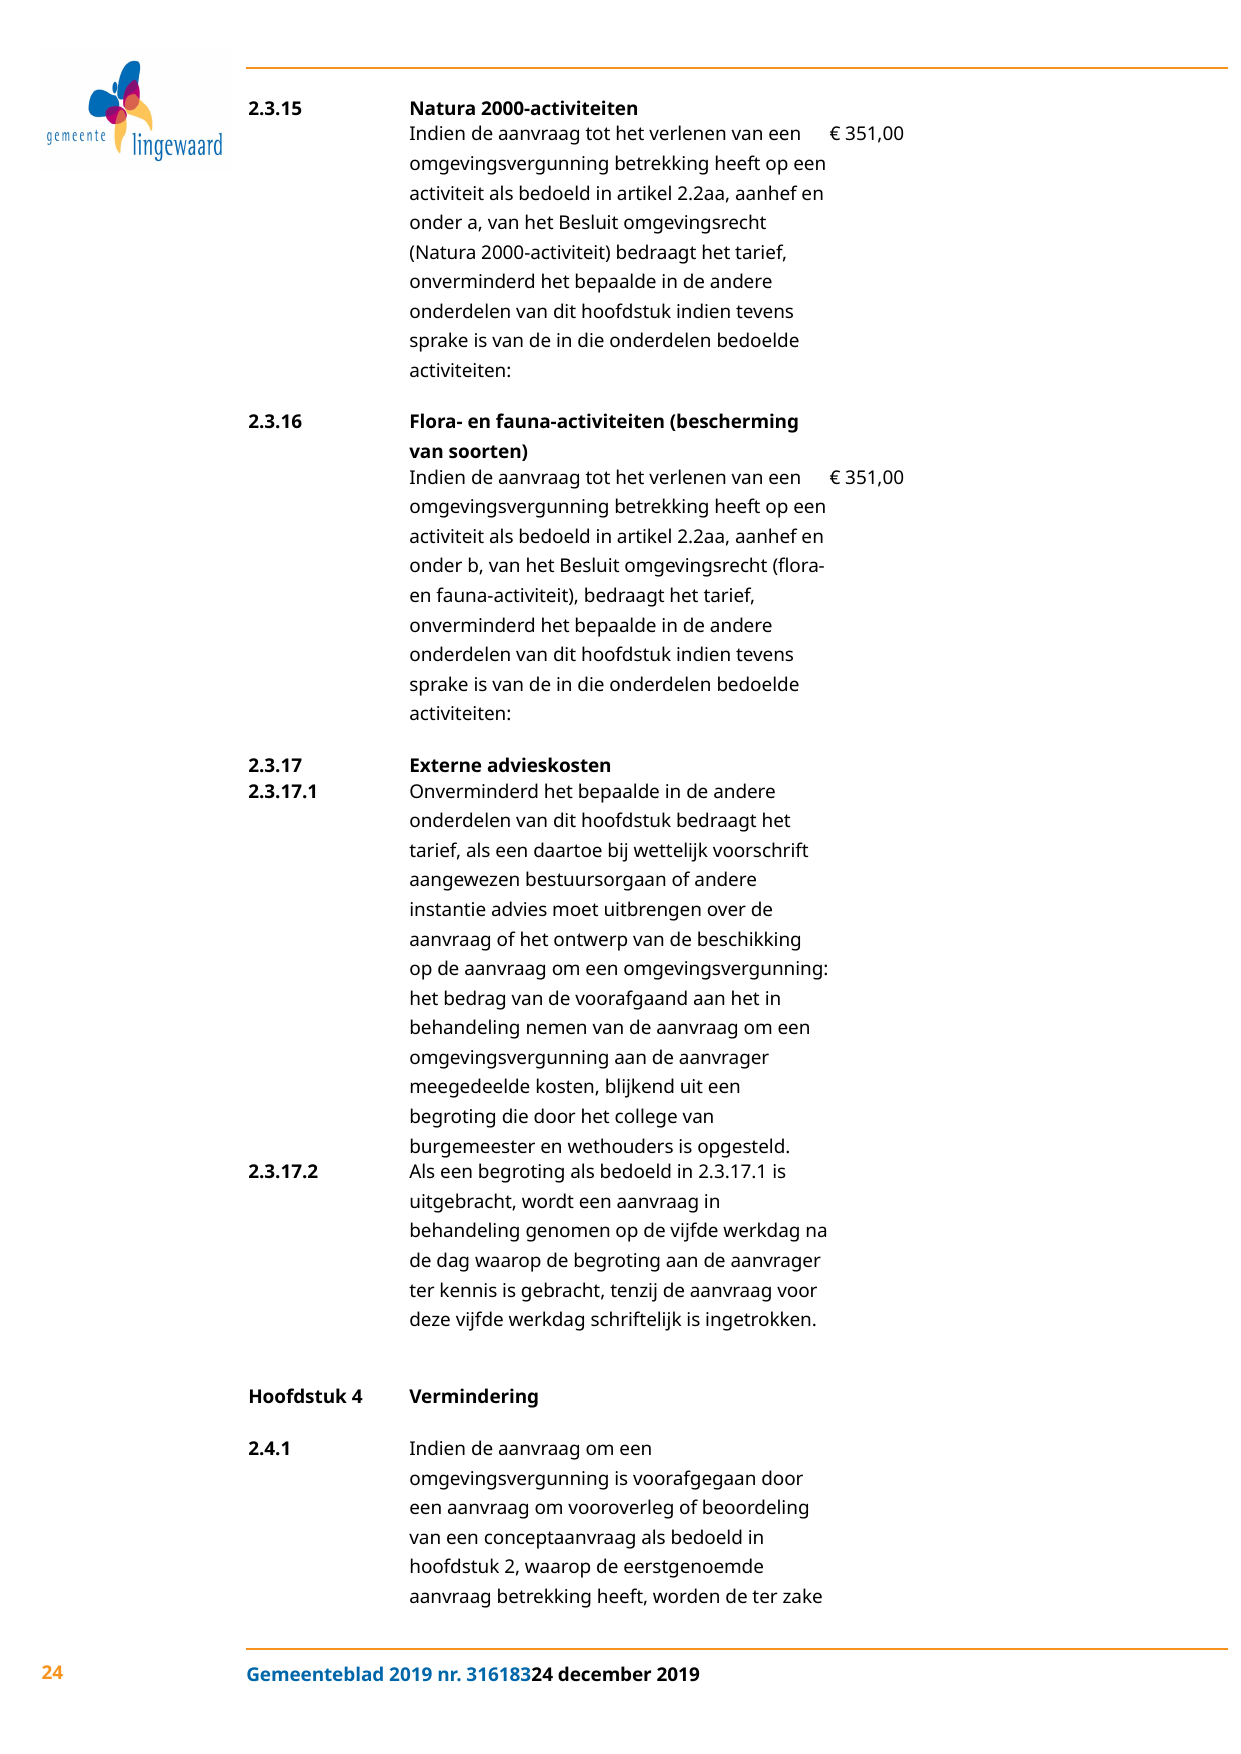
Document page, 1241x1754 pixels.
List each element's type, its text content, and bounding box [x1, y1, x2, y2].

table_cell [829, 726, 991, 752]
table_cell 2.3.16 [248, 409, 409, 464]
table_cell [409, 1409, 829, 1435]
table_cell [829, 1332, 991, 1358]
table_cell [248, 383, 409, 409]
table_cell [829, 1384, 991, 1409]
table_cell [248, 1358, 409, 1384]
table_cell Indien de aanvraag tot het verlenen van een omgevingsvergunning betrekking heeft op een activiteit als bedoeld in artikel 2.2aa, aanhef en onder b, van het Besluit omgevingsrecht (flora- en fauna-activiteit), bedraagt het tarief, onverminderd het bepaalde in de andere onderdelen van dit hoofdstuk indien tevens sprake is van de in die onderdelen bedoelde activiteiten: [409, 464, 829, 726]
table_cell [409, 726, 829, 752]
table_cell Indien de aanvraag tot het verlenen van een omgevingsvergunning betrekking heeft op een activiteit als bedoeld in artikel 2.2aa, aanhef en onder a, van het Besluit omgevingsrecht (Natura 2000-activiteit) bedraagt het tarief, onverminderd het bepaalde in de andere onderdelen van dit hoofdstuk indien tevens sprake is van de in die onderdelen bedoelde activiteiten: [409, 121, 829, 383]
table_cell [248, 726, 409, 752]
table_cell Natura 2000-activiteiten [409, 95, 829, 121]
table_cell € 351,00 [829, 464, 991, 726]
table_cell [991, 752, 1152, 778]
table_cell [829, 95, 991, 121]
table_cell [829, 383, 991, 409]
table_cell [829, 409, 991, 464]
table_cell [991, 383, 1152, 409]
table_cell Hoofdstuk 4 [248, 1384, 409, 1409]
table_cell 2.3.15 [248, 95, 409, 121]
table_cell Vermindering [409, 1384, 829, 1409]
table_cell [248, 121, 409, 383]
table_cell 2.3.17.1 [248, 778, 409, 1158]
table_cell [248, 464, 409, 726]
table_cell [991, 1358, 1152, 1384]
table_cell [991, 1435, 1152, 1609]
table_cell [991, 409, 1152, 464]
table_cell Indien de aanvraag om een omgevingsvergunning is voorafgegaan door een aanvraag om vooroverleg of beoordeling van een conceptaanvraag als bedoeld in hoofdstuk 2, waarop de eerstgenoemde aanvraag betrekking heeft, worden de ter zake [409, 1435, 829, 1609]
table_cell [991, 1384, 1152, 1409]
table_cell [991, 1159, 1152, 1332]
table_cell 2.4.1 [248, 1435, 409, 1609]
table_cell [991, 1409, 1152, 1435]
table_cell [991, 95, 1152, 121]
picture [41, 47, 231, 172]
table_cell Onverminderd het bepaalde in de andere onderdelen van dit hoofdstuk bedraagt het tarief, als een daartoe bij wettelijk voorschrift aangewezen bestuursorgaan of andere instantie advies moet uitbrengen over de aanvraag of het ontwerp van de beschikking op de aanvraag om een omgevingsvergunning: het bedrag van de voorafgaand aan het in behandeling nemen van de aanvraag om een omgevingsvergunning aan de aanvrager meegedeelde kosten, blijkend uit een begroting die door het college van burgemeester en wethouders is opgesteld. [409, 778, 829, 1158]
table_cell [991, 726, 1152, 752]
table_cell [991, 778, 1152, 1158]
table_cell [409, 1358, 829, 1384]
table_cell Flora- en fauna-activiteiten (bescherming van soorten) [409, 409, 829, 464]
table_cell [248, 1332, 409, 1358]
table_cell [409, 383, 829, 409]
table_cell Als een begroting als bedoeld in 2.3.17.1 is uitgebracht, wordt een aanvraag in behandeling genomen op de vijfde werkdag na de dag waarop de begroting aan de aanvrager ter kennis is gebracht, tenzij de aanvraag voor deze vijfde werkdag schriftelijk is ingetrokken. [409, 1159, 829, 1332]
table_cell [829, 752, 991, 778]
table_cell [829, 1435, 991, 1609]
table_cell [991, 1332, 1152, 1358]
table_cell € 351,00 [829, 121, 991, 383]
table_cell 2.3.17 [248, 752, 409, 778]
table_cell [829, 1409, 991, 1435]
table_cell 2.3.17.2 [248, 1159, 409, 1332]
table_cell [991, 121, 1152, 383]
table_cell [829, 778, 991, 1158]
table_cell [409, 1332, 829, 1358]
table_cell [829, 1159, 991, 1332]
table_cell Externe advieskosten [409, 752, 829, 778]
table_cell [248, 1409, 409, 1435]
table_cell [829, 1358, 991, 1384]
table_cell [991, 464, 1152, 726]
